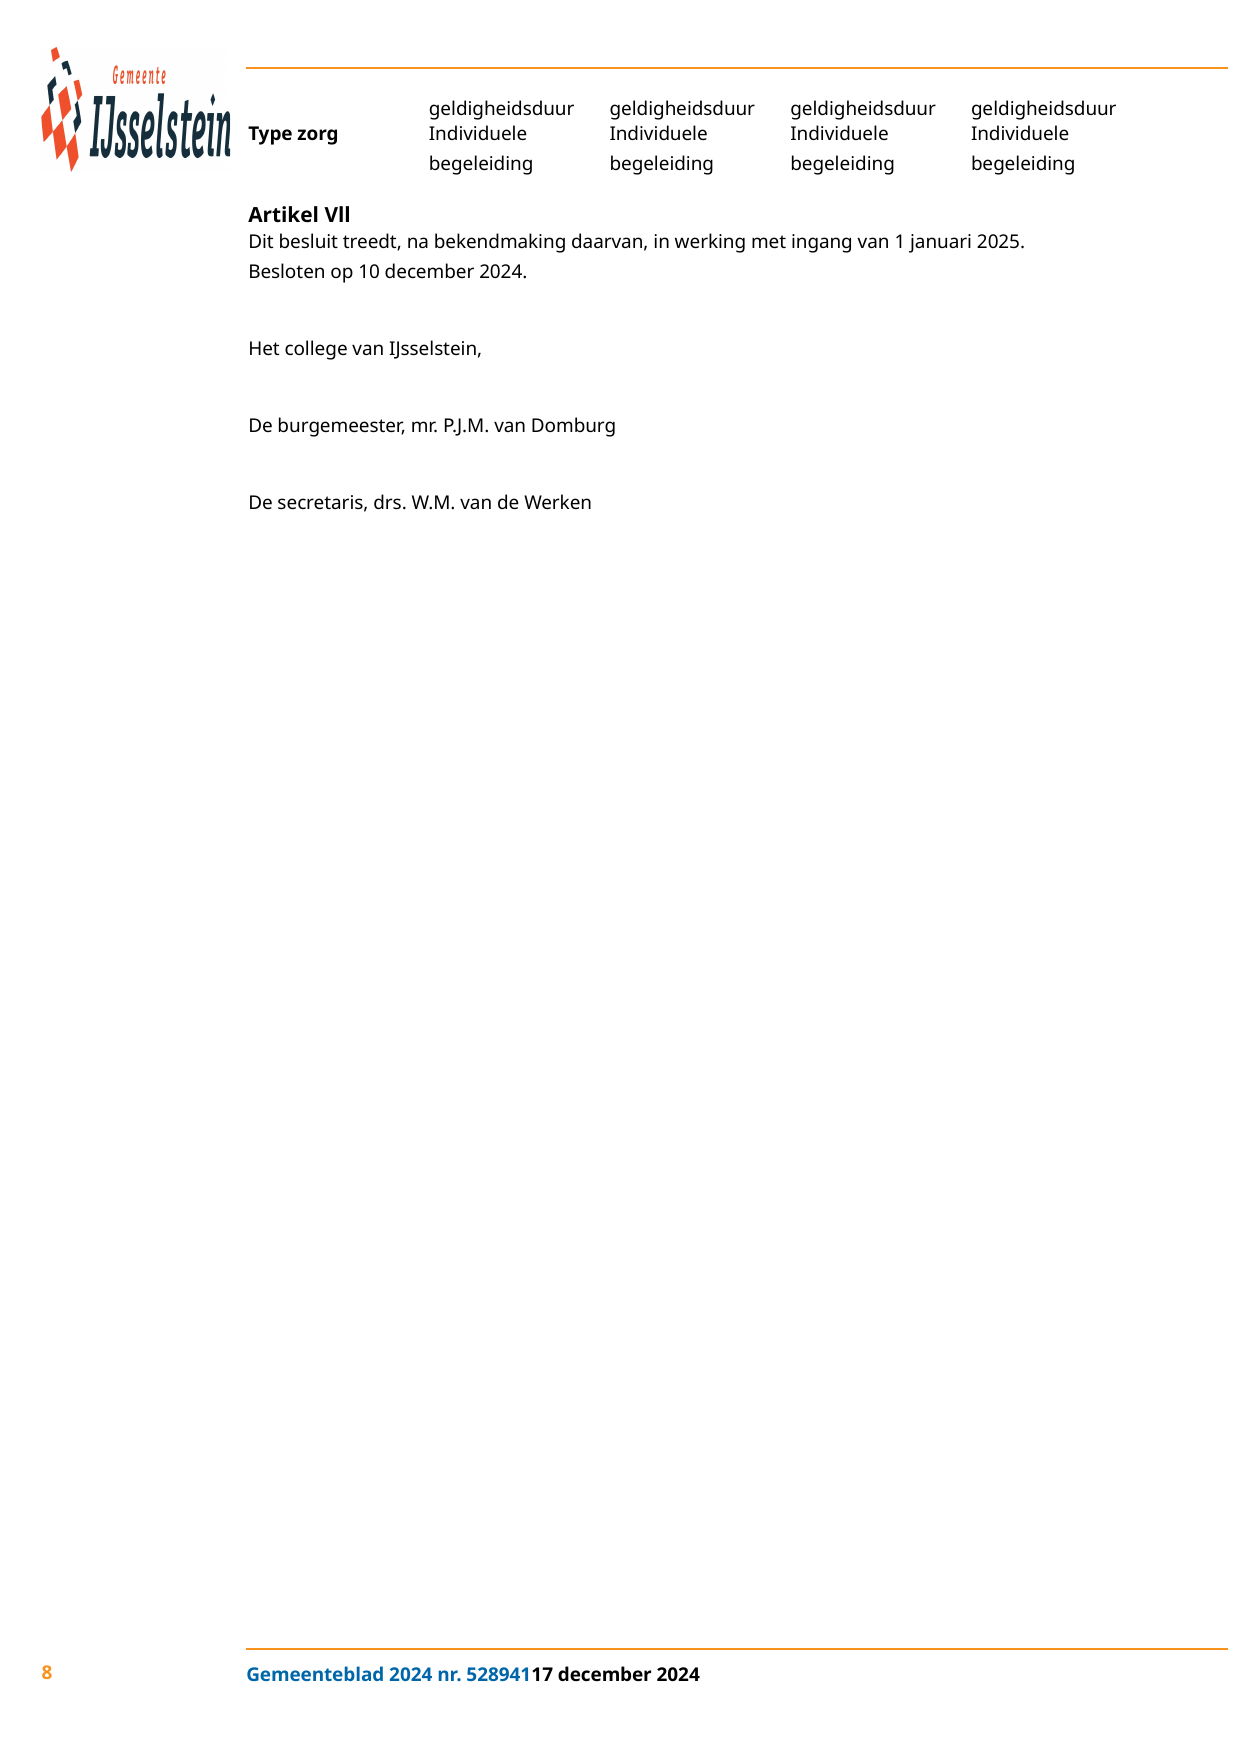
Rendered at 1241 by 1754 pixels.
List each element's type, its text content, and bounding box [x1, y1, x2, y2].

text De burgemeester, mr. P.J.M. van Domburg [248, 412, 1152, 438]
table_cell geldigheidsduur [429, 95, 609, 121]
picture [41, 47, 231, 172]
table_cell geldigheidsduur [971, 95, 1152, 121]
table_cell Individuele begeleiding [609, 121, 790, 176]
text Artikel Vll [248, 200, 1152, 228]
table_cell Individuele begeleiding [971, 121, 1152, 176]
text De secretaris, drs. W.M. van de Werken [248, 489, 1152, 515]
table_cell Individuele begeleiding [429, 121, 609, 176]
table_cell [248, 95, 429, 121]
text Besloten op 10 december 2024. [248, 258, 1152, 284]
table_cell Individuele begeleiding [790, 121, 971, 176]
table_cell geldigheidsduur [790, 95, 971, 121]
text Het college van IJsselstein, [248, 335, 1152, 361]
table_cell Type zorg [248, 121, 429, 176]
text Dit besluit treedt, na bekendmaking daarvan, in werking met ingang van 1 januari 2025. [248, 228, 1152, 254]
table_cell geldigheidsduur [609, 95, 790, 121]
